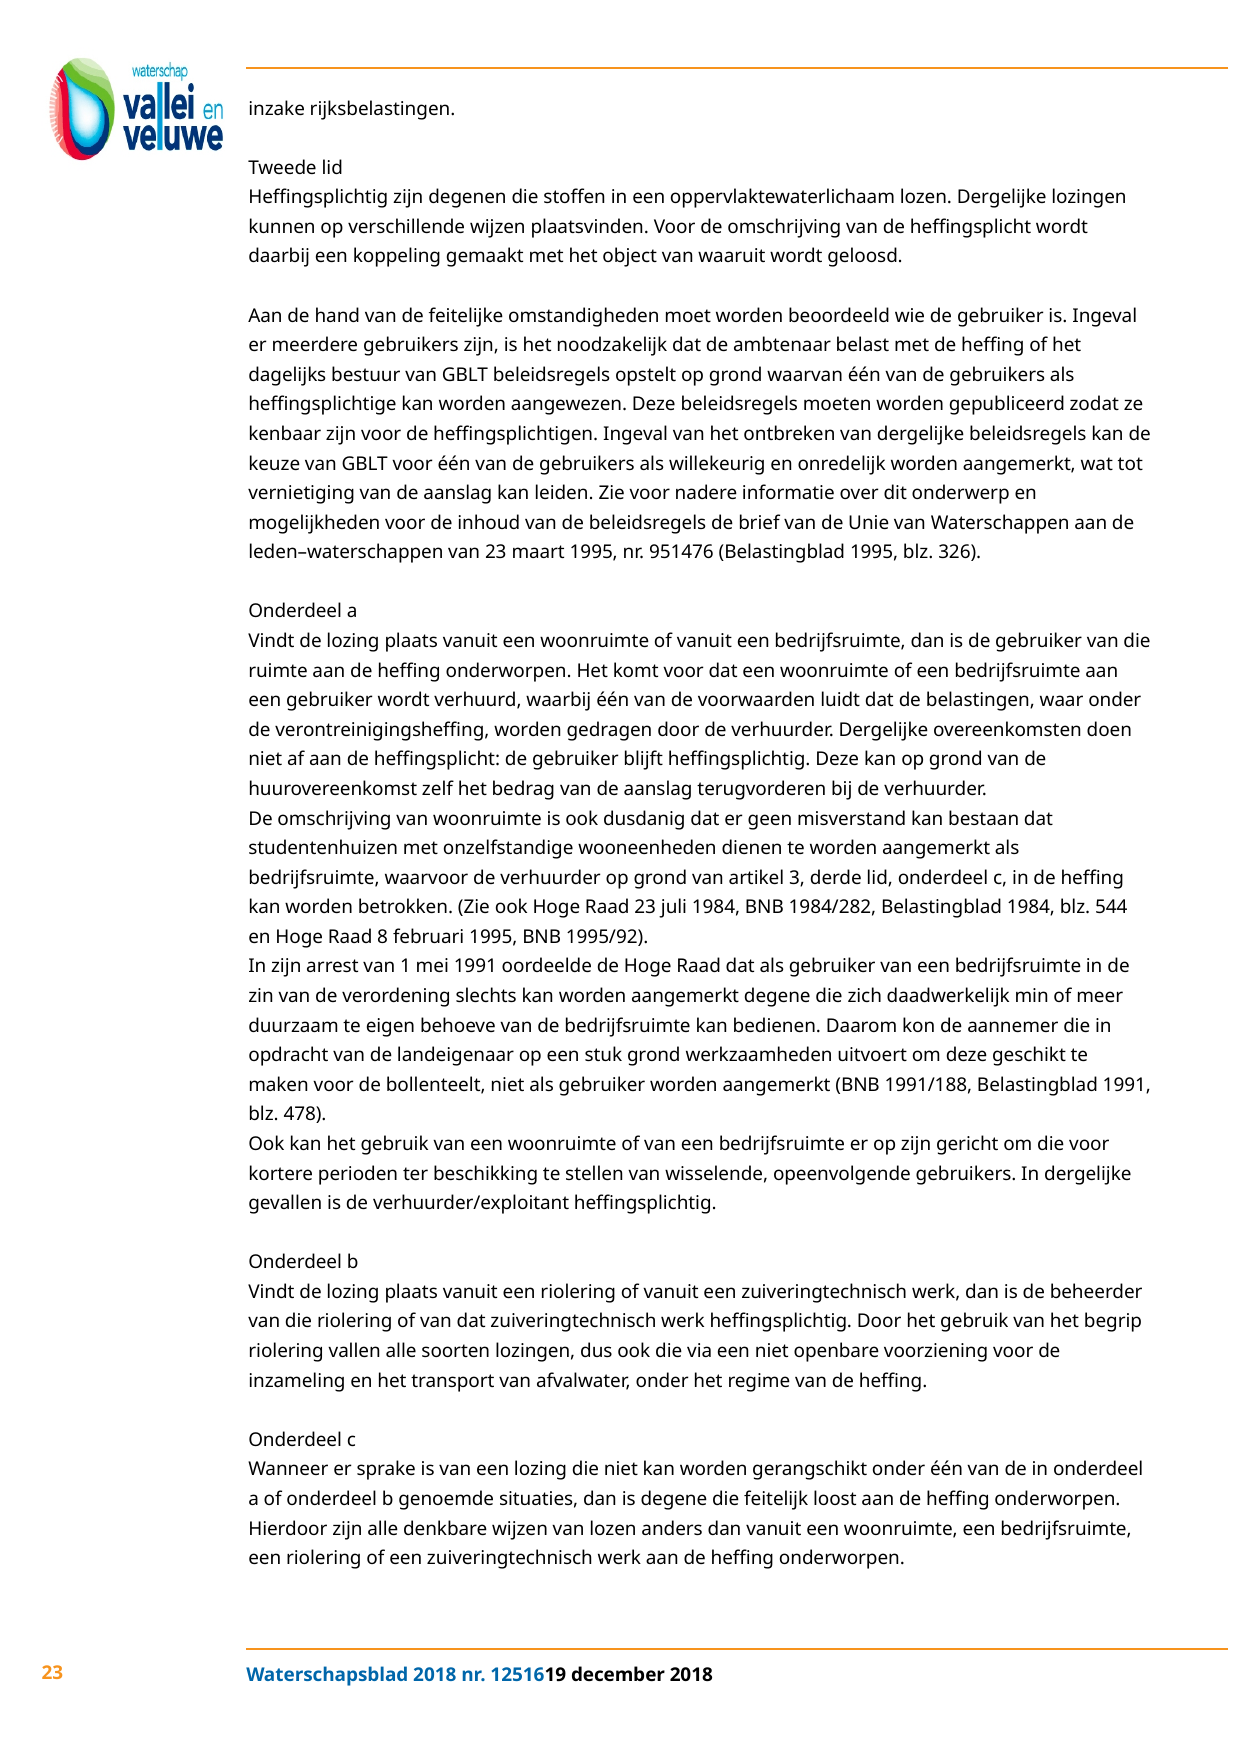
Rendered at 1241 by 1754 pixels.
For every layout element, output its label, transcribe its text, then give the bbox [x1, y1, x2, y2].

text Onderdeel a [248, 598, 1152, 623]
text Aan de hand van de feitelijke omstandigheden moet worden beoordeeld wie de gebruiker is. Ingeval er meerdere gebruikers zijn, is het noodzakelijk dat de ambtenaar belast met de heffing of het dagelijks bestuur van GBLT beleidsregels opstelt op grond waarvan één van de gebruikers als heffingsplichtige kan worden aangewezen. Deze beleidsregels moeten worden gepubliceerd zodat ze kenbaar zijn voor de heffingsplichtigen. Ingeval van het ontbreken van dergelijke beleidsregels kan de keuze van GBLT voor één van de gebruikers als willekeurig en onredelijk worden aangemerkt, wat tot vernietiging van de aanslag kan leiden. Zie voor nadere informatie over dit onderwerp en mogelijkheden voor de inhoud van de beleidsregels de brief van de Unie van Waterschappen aan de leden–waterschappen van 23 maart 1995, nr. 951476 (Belastingblad 1995, blz. 326). [248, 302, 1152, 564]
text Tweede lid [248, 154, 1152, 180]
text In zijn arrest van 1 mei 1991 oordeelde de Hoge Raad dat als gebruiker van een bedrijfsruimte in de zin van de verordening slechts kan worden aangemerkt degene die zich daadwerkelijk min of meer duurzaam te eigen behoeve van de bedrijfsruimte kan bedienen. Daarom kon de aannemer die in opdracht van de landeigenaar op een stuk grond werkzaamheden uitvoert om deze geschikt te maken voor de bollenteelt, niet als gebruiker worden aangemerkt (BNB 1991/188, Belastingblad 1991, blz. 478). [248, 953, 1152, 1126]
text Vindt de lozing plaats vanuit een riolering of vanuit een zuiveringtechnisch werk, dan is de beheerder van die riolering of van dat zuiveringtechnisch werk heffingsplichtig. Door het gebruik van het begrip riolering vallen alle soorten lozingen, dus ook die via een niet openbare voorziening voor de inzameling en het transport van afvalwater, onder het regime van de heffing. [248, 1278, 1152, 1393]
text Vindt de lozing plaats vanuit een woonruimte of vanuit een bedrijfsruimte, dan is de gebruiker van die ruimte aan de heffing onderworpen. Het komt voor dat een woonruimte of een bedrijfsruimte aan een gebruiker wordt verhuurd, waarbij één van de voorwaarden luidt dat de belastingen, waar onder de verontreinigingsheffing, worden gedragen door de verhuurder. Dergelijke overeenkomsten doen niet af aan de heffingsplicht: de gebruiker blijft heffingsplichtig. Deze kan op grond van de huurovereenkomst zelf het bedrag van de aanslag terugvorderen bij de verhuurder. [248, 627, 1152, 801]
text inzake rijksbelastingen. [248, 95, 1152, 121]
text Wanneer er sprake is van een lozing die niet kan worden gerangschikt onder één van de in onderdeel a of onderdeel b genoemde situaties, dan is degene die feitelijk loost aan de heffing onderworpen. Hierdoor zijn alle denkbare wijzen van lozen anders dan vanuit een woonruimte, een bedrijfsruimte, een riolering of een zuiveringtechnisch werk aan de heffing onderworpen. [248, 1456, 1152, 1570]
text Heffingsplichtig zijn degenen die stoffen in een oppervlaktewaterlichaam lozen. Dergelijke lozingen kunnen op verschillende wijzen plaatsvinden. Voor de omschrijving van de heffingsplicht wordt daarbij een koppeling gemaakt met het object van waaruit wordt geloosd. [248, 183, 1152, 268]
text Onderdeel c [248, 1426, 1152, 1452]
text Onderdeel b [248, 1248, 1152, 1274]
text De omschrijving van woonruimte is ook dusdanig dat er geen misverstand kan bestaan dat studentenhuizen met onzelfstandige wooneenheden dienen te worden aangemerkt als bedrijfsruimte, waarvoor de verhuurder op grond van artikel 3, derde lid, onderdeel c, in de heffing kan worden betrokken. (Zie ook Hoge Raad 23 juli 1984, BNB 1984/282, Belastingblad 1984, blz. 544 en Hoge Raad 8 februari 1995, BNB 1995/92). [248, 805, 1152, 949]
text Ook kan het gebruik van een woonruimte of van een bedrijfsruimte er op zijn gericht om die voor kortere perioden ter beschikking te stellen van wisselende, opeenvolgende gebruikers. In dergelijke gevallen is de verhuurder/exploitant heffingsplichtig. [248, 1130, 1152, 1215]
picture [41, 47, 231, 172]
